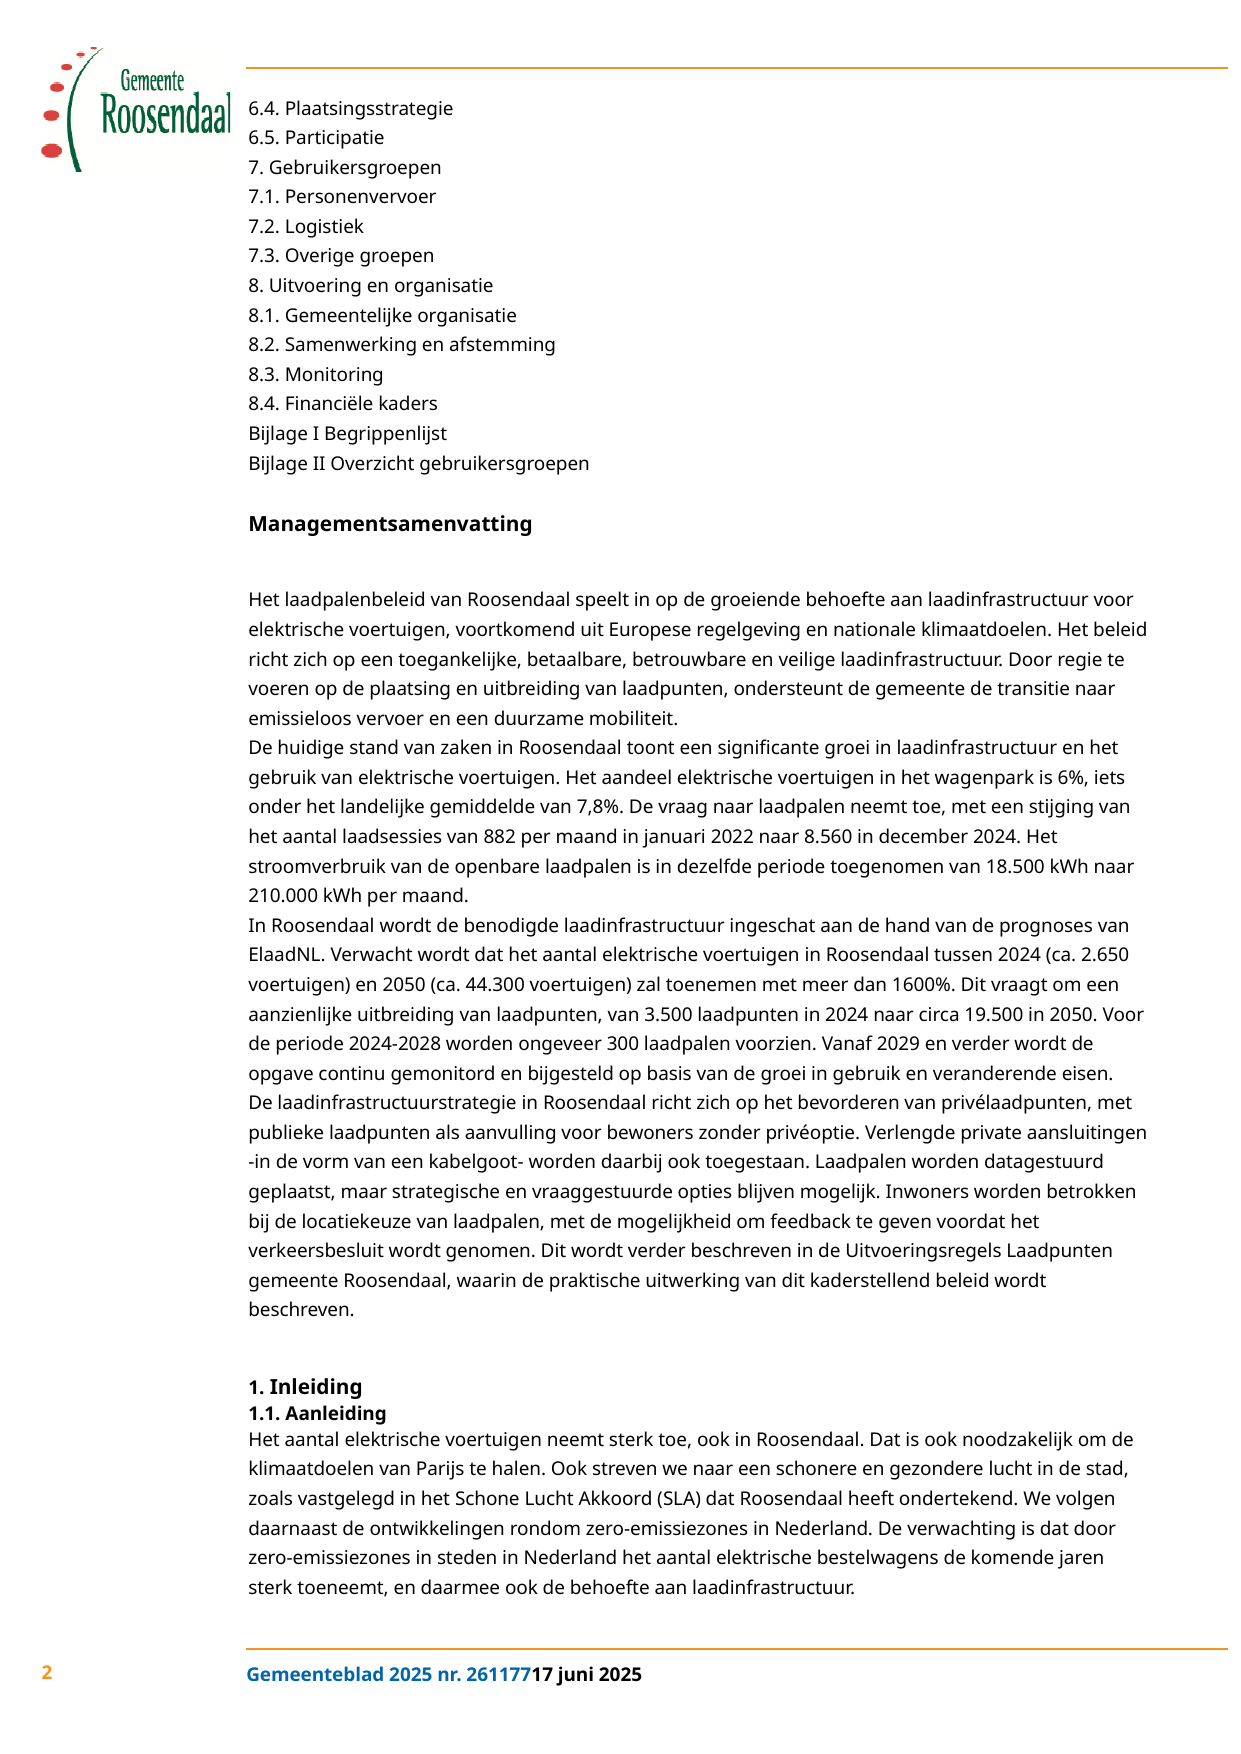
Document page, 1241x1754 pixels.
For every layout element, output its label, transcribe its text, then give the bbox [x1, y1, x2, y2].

text 1.1. Aanleiding [248, 1400, 1152, 1426]
text 8.3. Monitoring [248, 361, 1152, 387]
text 7.3. Overige groepen [248, 243, 1152, 268]
text Het aantal elektrische voertuigen neemt sterk toe, ook in Roosendaal. Dat is ook noodzakelijk om de klimaatdoelen van Parijs te halen. Ook streven we naar een schonere en gezondere lucht in de stad, zoals vastgelegd in het Schone Lucht Akkoord (SLA) dat Roosendaal heeft ondertekend. We volgen daarnaast de ontwikkelingen rondom zero-emissiezones in Nederland. De verwachting is dat door zero-emissiezones in steden in Nederland het aantal elektrische bestelwagens de komende jaren sterk toeneemt, en daarmee ook de behoefte aan laadinfrastructuur. [248, 1426, 1152, 1600]
text 7.1. Personenvervoer [248, 183, 1152, 209]
text Bijlage I Begrippenlijst [248, 420, 1152, 446]
text 6.4. Plaatsingsstrategie [248, 95, 1152, 121]
text De laadinfrastructuurstrategie in Roosendaal richt zich op het bevorderen van privélaadpunten, met publieke laadpunten als aanvulling voor bewoners zonder privéoptie. Verlengde private aansluitingen -in de vorm van een kabelgoot- worden daarbij ook toegestaan. Laadpalen worden datagestuurd geplaatst, maar strategische en vraaggestuurde opties blijven mogelijk. Inwoners worden betrokken bij de locatiekeuze van laadpalen, met de mogelijkheid om feedback te geven voordat het verkeersbesluit wordt genomen. Dit wordt verder beschreven in de Uitvoeringsregels Laadpunten gemeente Roosendaal, waarin de praktische uitwerking van dit kaderstellend beleid wordt beschreven. [248, 1089, 1152, 1322]
text 8.4. Financiële kaders [248, 391, 1152, 416]
text Het laadpalenbeleid van Roosendaal speelt in op de groeiende behoefte aan laadinfrastructuur voor elektrische voertuigen, voortkomend uit Europese regelgeving en nationale klimaatdoelen. Het beleid richt zich op een toegankelijke, betaalbare, betrouwbare en veilige laadinfrastructuur. Door regie te voeren op de plaatsing en uitbreiding van laadpunten, ondersteunt de gemeente de transitie naar emissieloos vervoer en een duurzame mobiliteit. [248, 587, 1152, 731]
text 1. Inleiding [248, 1372, 1152, 1400]
text In Roosendaal wordt de benodigde laadinfrastructuur ingeschat aan de hand van de prognoses van ElaadNL. Verwacht wordt dat het aantal elektrische voertuigen in Roosendaal tussen 2024 (ca. 2.650 voertuigen) en 2050 (ca. 44.300 voertuigen) zal toenemen met meer dan 1600%. Dit vraagt om een aanzienlijke uitbreiding van laadpunten, van 3.500 laadpunten in 2024 naar circa 19.500 in 2050. Voor de periode 2024-2028 worden ongeveer 300 laadpalen voorzien. Vanaf 2029 en verder wordt de opgave continu gemonitord en bijgesteld op basis van de groei in gebruik en veranderende eisen. [248, 912, 1152, 1086]
text 8.2. Samenwerking en afstemming [248, 331, 1152, 357]
text De huidige stand van zaken in Roosendaal toont een significante groei in laadinfrastructuur en het gebruik van elektrische voertuigen. Het aandeel elektrische voertuigen in het wagenpark is 6%, iets onder het landelijke gemiddelde van 7,8%. De vraag naar laadpalen neemt toe, met een stijging van het aantal laadsessies van 882 per maand in januari 2022 naar 8.560 in december 2024. Het stroomverbruik van de openbare laadpalen is in dezelfde periode toegenomen van 18.500 kWh naar 210.000 kWh per maand. [248, 734, 1152, 908]
text Managementsamenvatting [248, 509, 1152, 537]
text 8.1. Gemeentelijke organisatie [248, 302, 1152, 328]
text Bijlage II Overzicht gebruikersgroepen [248, 450, 1152, 476]
text 6.5. Participatie [248, 124, 1152, 150]
text 8. Uitvoering en organisatie [248, 272, 1152, 298]
text 7.2. Logistiek [248, 213, 1152, 239]
picture [41, 47, 231, 172]
text 7. Gebruikersgroepen [248, 154, 1152, 180]
